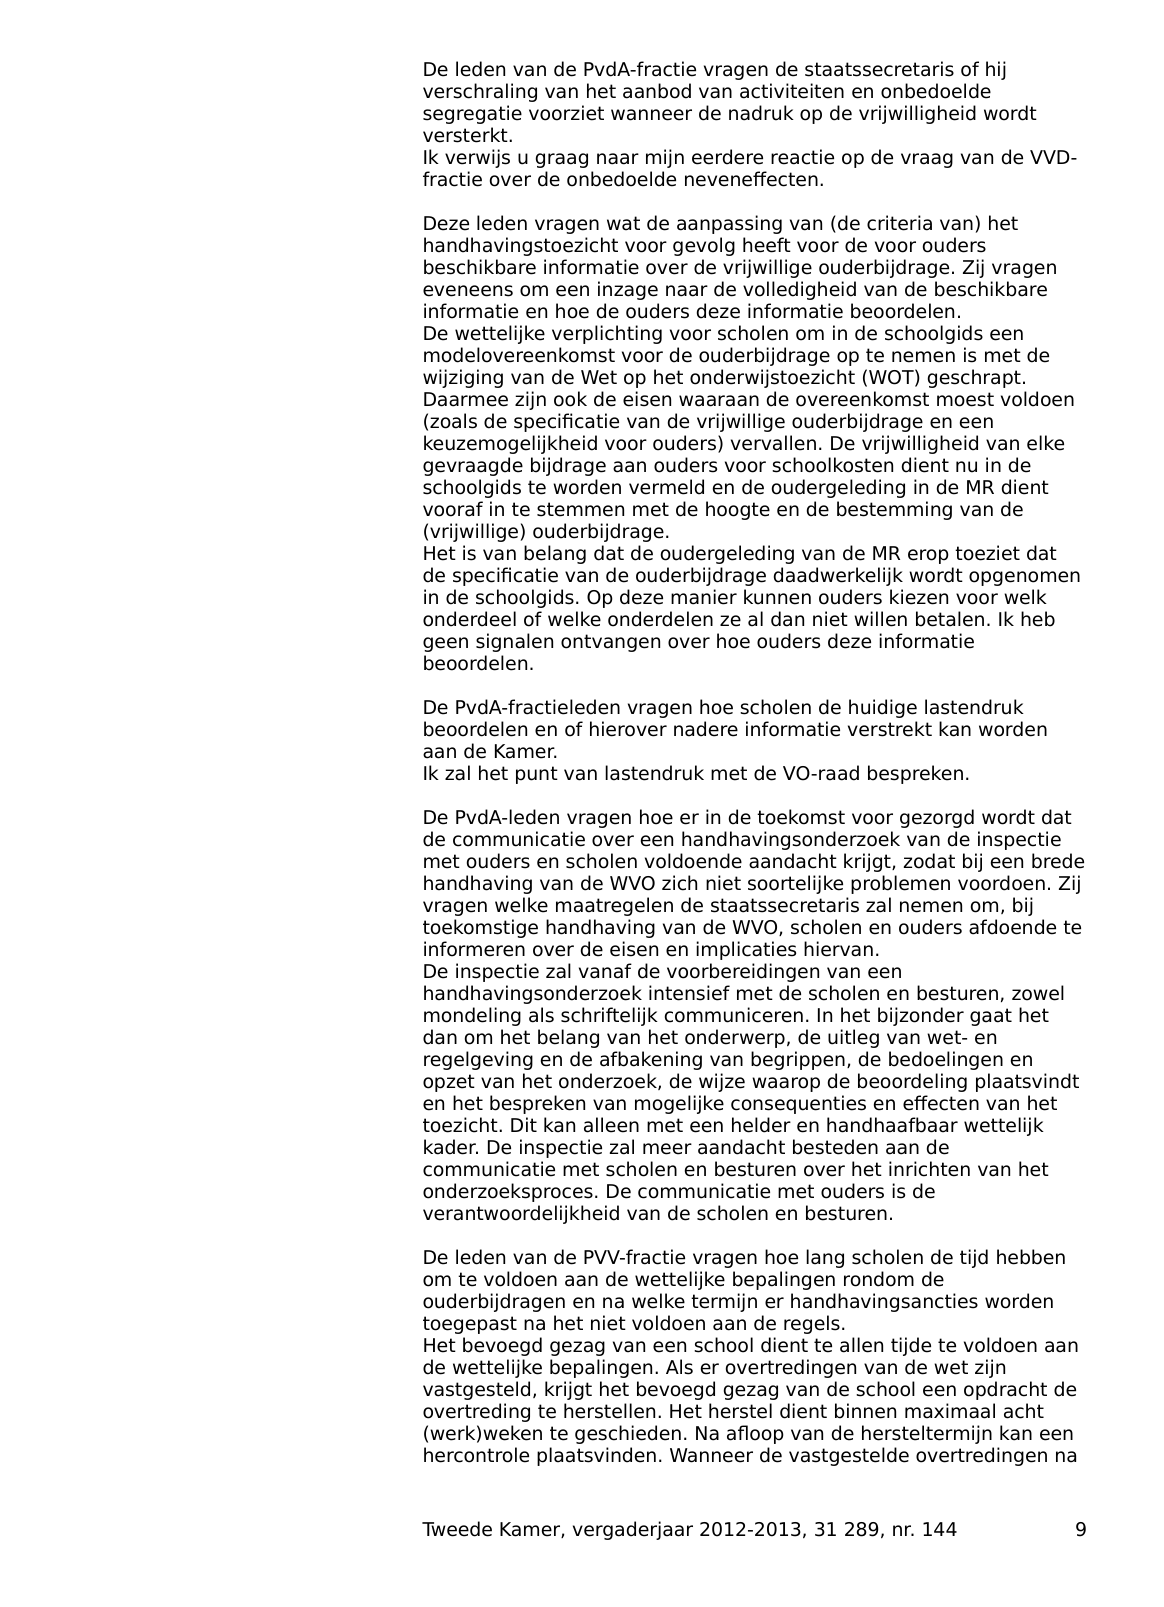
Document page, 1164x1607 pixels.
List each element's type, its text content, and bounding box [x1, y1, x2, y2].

text De leden van de PvdA-fractie vragen de staatssecretaris of hij verschraling van het aanbod van activiteiten en onbedoelde segregatie voorziet wanneer de nadruk op de vrijwilligheid wordt versterkt. [422, 59, 1087, 147]
text Deze leden vragen wat de aanpassing van (de criteria van) het handhavingstoezicht voor gevolg heeft voor de voor ouders beschikbare informatie over de vrijwillige ouderbijdrage. Zij vragen eveneens om een inzage naar de volledigheid van de beschikbare informatie en hoe de ouders deze informatie beoordelen. [422, 213, 1087, 323]
text Ik zal het punt van lastendruk met de VO-raad bespreken. [422, 763, 1087, 785]
text De wettelijke verplichting voor scholen om in de schoolgids een modelovereenkomst voor de ouderbijdrage op te nemen is met de wijziging van de Wet op het onderwijstoezicht (WOT) geschrapt. Daarmee zijn ook de eisen waaraan de overeenkomst moest voldoen (zoals de specificatie van de vrijwillige ouderbijdrage en een keuzemogelijkheid voor ouders) vervallen. De vrijwilligheid van elke gevraagde bijdrage aan ouders voor schoolkosten dient nu in de schoolgids te worden vermeld en de oudergeleding in de MR dient vooraf in te stemmen met de hoogte en de bestemming van de (vrijwillige) ouderbijdrage. [422, 323, 1087, 543]
text Het is van belang dat de oudergeleding van de MR erop toeziet dat de specificatie van de ouderbijdrage daadwerkelijk wordt opgenomen in de schoolgids. Op deze manier kunnen ouders kiezen voor welk onderdeel of welke onderdelen ze al dan niet willen betalen. Ik heb geen signalen ontvangen over hoe ouders deze informatie beoordelen. [422, 543, 1087, 675]
text De inspectie zal vanaf de voorbereidingen van een handhavingsonderzoek intensief met de scholen en besturen, zowel mondeling als schriftelijk communiceren. In het bijzonder gaat het dan om het belang van het onderwerp, de uitleg van wet- en regelgeving en de afbakening van begrippen, de bedoelingen en opzet van het onderzoek, de wijze waarop de beoordeling plaatsvindt en het bespreken van mogelijke consequenties en effecten van het toezicht. Dit kan alleen met een helder en handhaafbaar wettelijk kader. De inspectie zal meer aandacht besteden aan de communicatie met scholen en besturen over het inrichten van het onderzoeksproces. De communicatie met ouders is de verantwoordelijkheid van de scholen en besturen. [422, 961, 1087, 1224]
text Het bevoegd gezag van een school dient te allen tijde te voldoen aan de wettelijke bepalingen. Als er overtredingen van de wet zijn vastgesteld, krijgt het bevoegd gezag van de school een opdracht de overtreding te herstellen. Het herstel dient binnen maximaal acht (werk)weken te geschieden. Na afloop van de hersteltermijn kan een hercontrole plaatsvinden. Wanneer de vastgestelde overtredingen na [422, 1335, 1087, 1467]
text De leden van de PVV-fractie vragen hoe lang scholen de tijd hebben om te voldoen aan de wettelijke bepalingen rondom de ouderbijdragen en na welke termijn er handhavingsancties worden toegepast na het niet voldoen aan de regels. [422, 1247, 1087, 1335]
text De PvdA-leden vragen hoe er in de toekomst voor gezorgd wordt dat de communicatie over een handhavingsonderzoek van de inspectie met ouders en scholen voldoende aandacht krijgt, zodat bij een brede handhaving van de WVO zich niet soortelijke problemen voordoen. Zij vragen welke maatregelen de staatssecretaris zal nemen om, bij toekomstige handhaving van de WVO, scholen en ouders afdoende te informeren over de eisen en implicaties hiervan. [422, 807, 1087, 961]
text Ik verwijs u graag naar mijn eerdere reactie op de vraag van de VVD-fractie over de onbedoelde neveneffecten. [422, 147, 1087, 191]
text De PvdA-fractieleden vragen hoe scholen de huidige lastendruk beoordelen en of hierover nadere informatie verstrekt kan worden aan de Kamer. [422, 697, 1087, 763]
